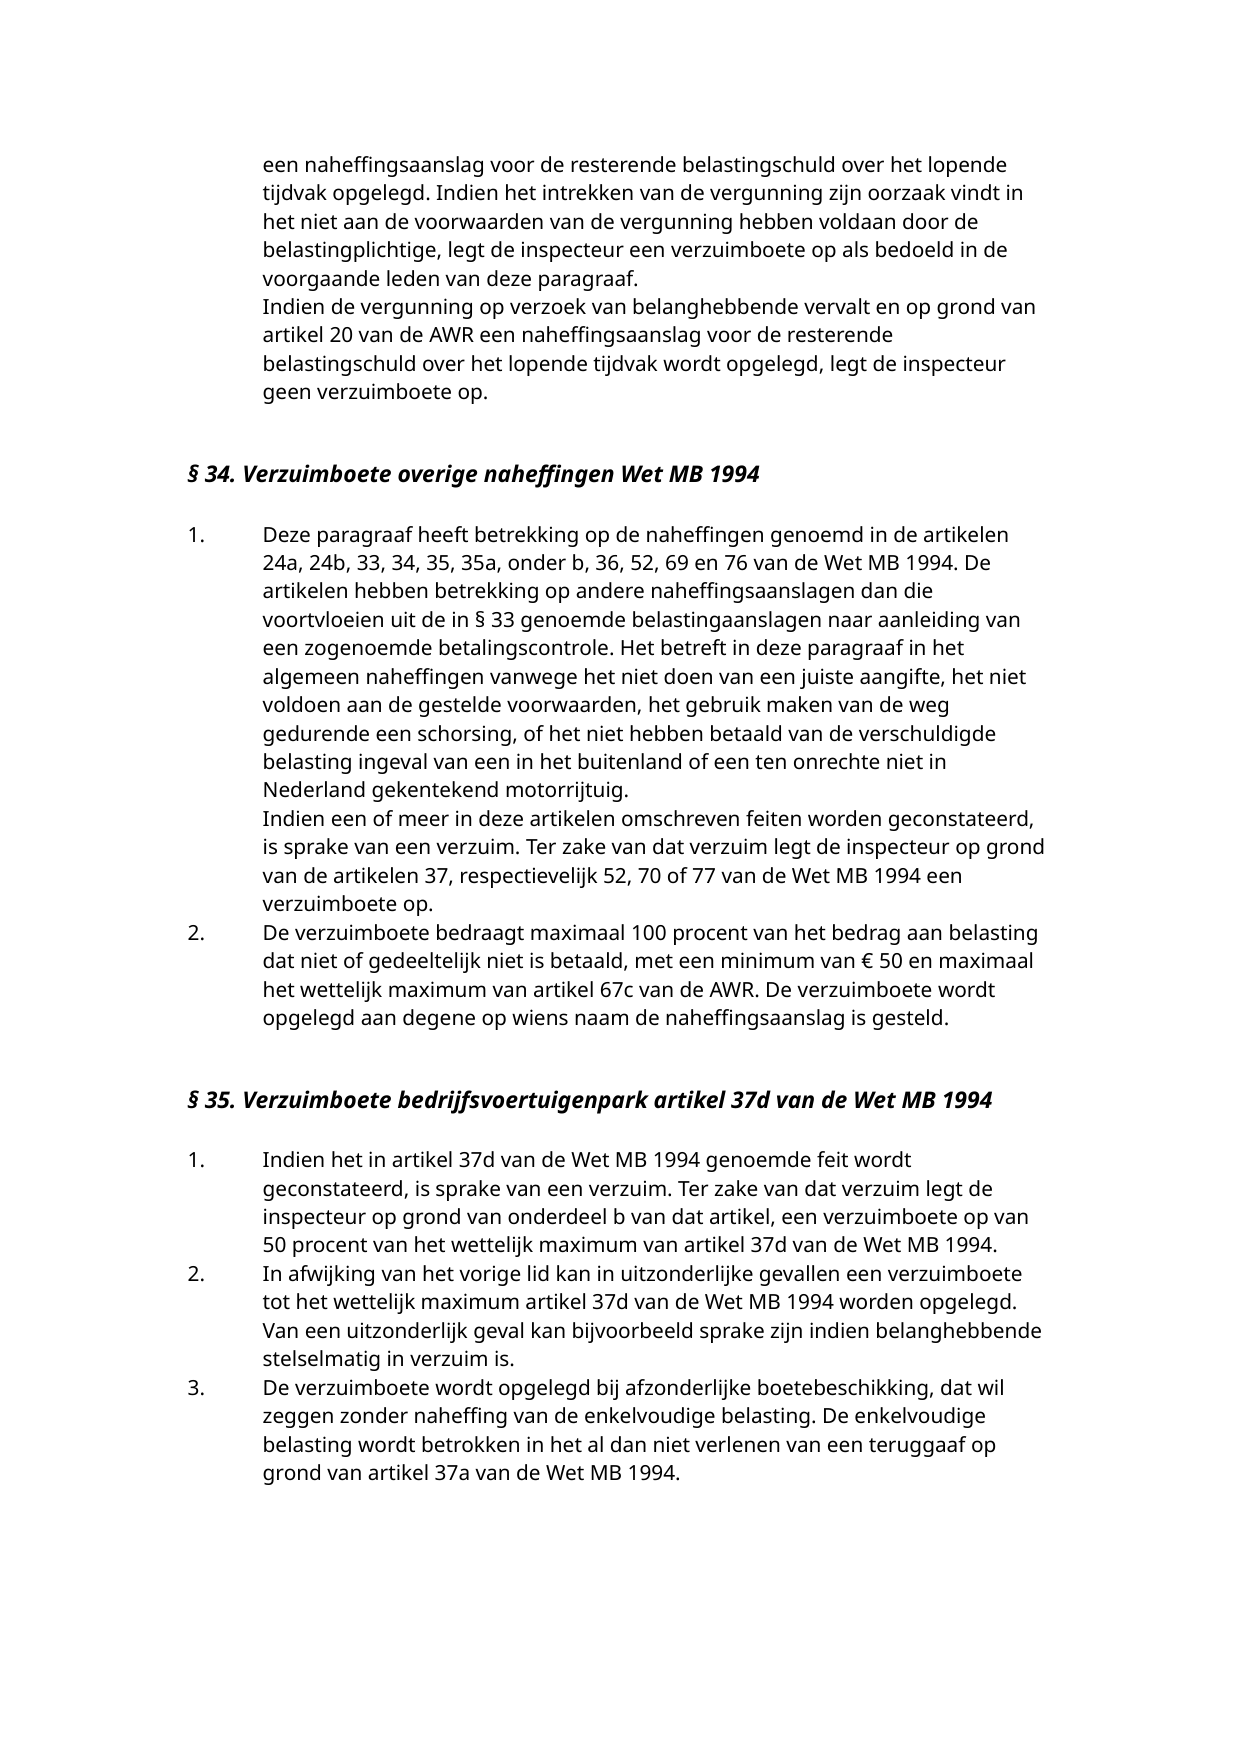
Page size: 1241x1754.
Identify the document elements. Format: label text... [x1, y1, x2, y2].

list een naheffingsaanslag voor de resterende belastingschuld over het lopende tijdvak opgelegd. Indien het intrekken van de vergunning zijn oorzaak vindt in het niet aan de voorwaarden van de vergunning hebben voldaan door de belastingplichtige, legt de inspecteur een verzuimboete op als bedoeld in de voorgaande leden van deze paragraaf. [187, 150, 1053, 292]
subtitle § 35. Verzuimboete bedrijfsvoertuigenpark artikel 37d van de Wet MB 1994 [187, 1084, 1053, 1115]
list Indien het in artikel 37d van de Wet MB 1994 genoemde feit wordt geconstateerd, is sprake van een verzuim. Ter zake van dat verzuim legt de inspecteur op grond van onderdeel b van dat artikel, een verzuimboete op van 50 procent van het wettelijk maximum van artikel 37d van de Wet MB 1994. [187, 1145, 1053, 1259]
list Indien de vergunning op verzoek van belanghebbende vervalt en op grond van artikel 20 van de AWR een naheffingsaanslag voor de resterende belastingschuld over het lopende tijdvak wordt opgelegd, legt de inspecteur geen verzuimboete op. [187, 292, 1053, 406]
list Indien een of meer in deze artikelen omschreven feiten worden geconstateerd, is sprake van een verzuim. Ter zake van dat verzuim legt de inspecteur op grond van de artikelen 37, respectievelijk 52, 70 of 77 van de Wet MB 1994 een verzuimboete op. [187, 804, 1053, 918]
list De verzuimboete bedraagt maximaal 100 procent van het bedrag aan belasting dat niet of gedeeltelijk niet is betaald, met een minimum van € 50 en maximaal het wettelijk maximum van artikel 67c van de AWR. De verzuimboete wordt opgelegd aan degene op wiens naam de naheffingsaanslag is gesteld. [187, 918, 1053, 1032]
list De verzuimboete wordt opgelegd bij afzonderlijke boetebeschikking, dat wil zeggen zonder naheffing van de enkelvoudige belasting. De enkelvoudige belasting wordt betrokken in het al dan niet verlenen van een teruggaaf op grond van artikel 37a van de Wet MB 1994. [187, 1373, 1053, 1487]
subtitle § 34. Verzuimboete overige naheffingen Wet MB 1994 [187, 458, 1053, 490]
list In afwijking van het vorige lid kan in uitzonderlijke gevallen een verzuimboete tot het wettelijk maximum artikel 37d van de Wet MB 1994 worden opgelegd. Van een uitzonderlijk geval kan bijvoorbeeld sprake zijn indien belanghebbende stelselmatig in verzuim is. [187, 1259, 1053, 1373]
list Deze paragraaf heeft betrekking op de naheffingen genoemd in de artikelen 24a, 24b, 33, 34, 35, 35a, onder b, 36, 52, 69 en 76 van de Wet MB 1994. De artikelen hebben betrekking op andere naheffingsaanslagen dan die voortvloeien uit de in § 33 genoemde belastingaanslagen naar aanleiding van een zogenoemde betalingscontrole. Het betreft in deze paragraaf in het algemeen naheffingen vanwege het niet doen van een juiste aangifte, het niet voldoen aan de gestelde voorwaarden, het gebruik maken van de weg gedurende een schorsing, of het niet hebben betaald van de verschuldigde belasting ingeval van een in het buitenland of een ten onrechte niet in Nederland gekentekend motorrijtuig. [187, 520, 1053, 804]
